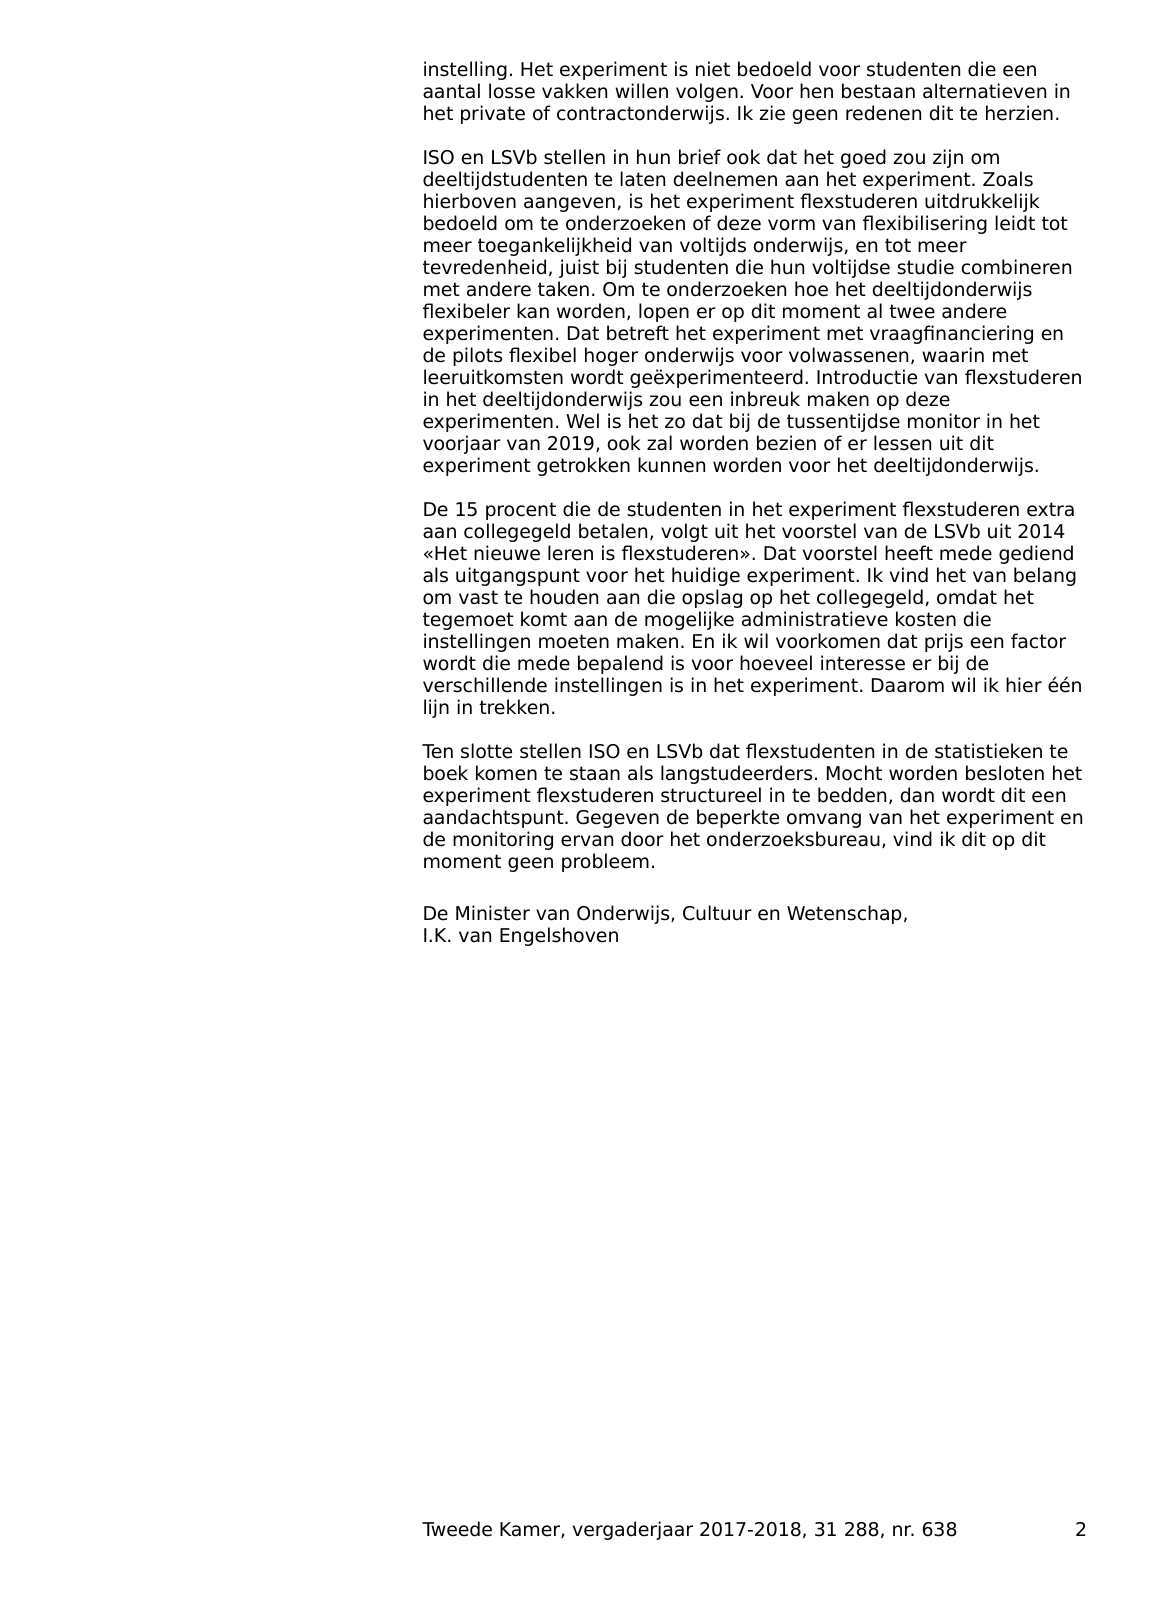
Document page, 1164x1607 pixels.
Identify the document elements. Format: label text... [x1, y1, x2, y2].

text De 15 procent die de studenten in het experiment flexstuderen extra aan collegegeld betalen, volgt uit het voorstel van de LSVb uit 2014 «Het nieuwe leren is flexstuderen». Dat voorstel heeft mede gediend als uitgangspunt voor het huidige experiment. Ik vind het van belang om vast te houden aan die opslag op het collegegeld, omdat het tegemoet komt aan de mogelijke administratieve kosten die instellingen moeten maken. En ik wil voorkomen dat prijs een factor wordt die mede bepalend is voor hoeveel interesse er bij de verschillende instellingen is in het experiment. Daarom wil ik hier één lijn in trekken. [422, 499, 1087, 719]
text De Minister van Onderwijs, Cultuur en Wetenschap, I.K. van Engelshoven [422, 903, 1087, 947]
text Ten slotte stellen ISO en LSVb dat flexstudenten in de statistieken te boek komen te staan als langstudeerders. Mocht worden besloten het experiment flexstuderen structureel in te bedden, dan wordt dit een aandachtspunt. Gegeven de beperkte omvang van het experiment en de monitoring ervan door het onderzoeksbureau, vind ik dit op dit moment geen probleem. [422, 741, 1087, 873]
text ISO en LSVb stellen in hun brief ook dat het goed zou zijn om deeltijdstudenten te laten deelnemen aan het experiment. Zoals hierboven aangeven, is het experiment flexstuderen uitdrukkelijk bedoeld om te onderzoeken of deze vorm van flexibilisering leidt tot meer toegankelijkheid van voltijds onderwijs, en tot meer tevredenheid, juist bij studenten die hun voltijdse studie combineren met andere taken. Om te onderzoeken hoe het deeltijdonderwijs flexibeler kan worden, lopen er op dit moment al twee andere experimenten. Dat betreft het experiment met vraagfinanciering en de pilots flexibel hoger onderwijs voor volwassenen, waarin met leeruitkomsten wordt geëxperimenteerd. Introductie van flexstuderen in het deeltijdonderwijs zou een inbreuk maken op deze experimenten. Wel is het zo dat bij de tussentijdse monitor in het voorjaar van 2019, ook zal worden bezien of er lessen uit dit experiment getrokken kunnen worden voor het deeltijdonderwijs. [422, 147, 1087, 477]
text instelling. Het experiment is niet bedoeld voor studenten die een aantal losse vakken willen volgen. Voor hen bestaan alternatieven in het private of contractonderwijs. Ik zie geen redenen dit te herzien. [422, 59, 1087, 125]
